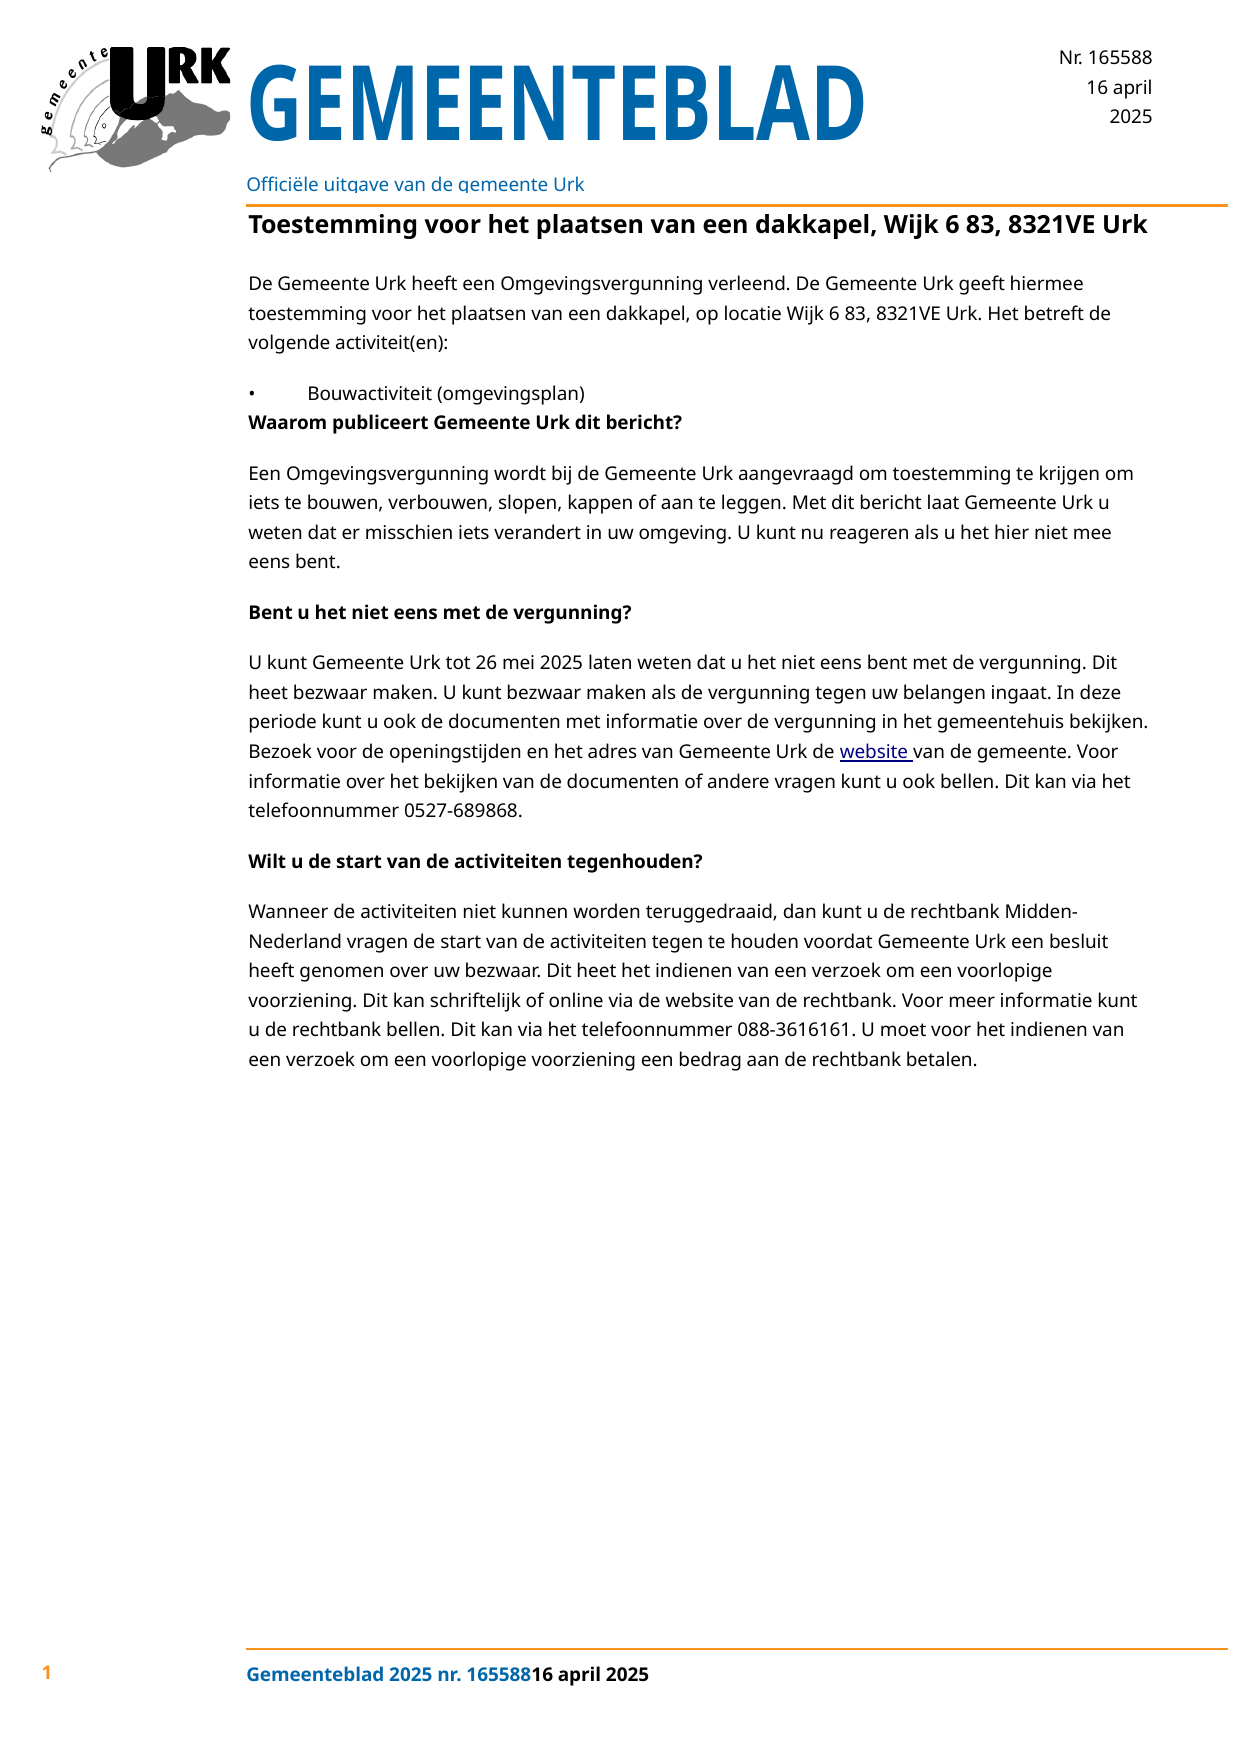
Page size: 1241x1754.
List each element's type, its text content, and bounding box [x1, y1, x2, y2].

text Toestemming voor het plaatsen van een dakkapel, Wijk 6 83, 8321VE Urk [248, 207, 1152, 241]
text Wilt u de start van de activiteiten tegenhouden? [248, 848, 1152, 873]
text Een Omgevingsvergunning wordt bij de Gemeente Urk aangevraagd om toestemming te krijgen om iets te bouwen, verbouwen, slopen, kappen of aan te leggen. Met dit bericht laat Gemeente Urk u weten dat er misschien iets verandert in uw omgeving. U kunt nu reageren als u het hier niet mee eens bent. [248, 460, 1152, 574]
text Waarom publiceert Gemeente Urk dit bericht? [248, 409, 1152, 435]
list Bouwactiviteit (omgevingsplan) [248, 380, 1152, 406]
text Bent u het niet eens met de vergunning? [248, 599, 1152, 625]
text Wanneer de activiteiten niet kunnen worden teruggedraaid, dan kunt u de rechtbank Midden-Nederland vragen de start van de activiteiten tegen te houden voordat Gemeente Urk een besluit heeft genomen over uw bezwaar. Dit heet het indienen van een verzoek om een voorlopige voorziening. Dit kan schriftelijk of online via de website van de rechtbank. Voor meer informatie kunt u de rechtbank bellen. Dit kan via het telefoonnummer 088-3616161. U moet voor het indienen van een verzoek om een voorlopige voorziening een bedrag aan de rechtbank betalen. [248, 898, 1152, 1072]
text U kunt Gemeente Urk tot 26 mei 2025 laten weten dat u het niet eens bent met de vergunning. Dit heet bezwaar maken. U kunt bezwaar maken als de vergunning tegen uw belangen ingaat. In deze periode kunt u ook de documenten met informatie over de vergunning in het gemeentehuis bekijken. Bezoek voor de openingstijden en het adres van Gemeente Urk de website van de gemeente. Voor informatie over het bekijken van de documenten of andere vragen kunt u ook bellen. Dit kan via het telefoonnummer 0527-689868. [248, 649, 1152, 823]
text De Gemeente Urk heeft een Omgevingsvergunning verleend. De Gemeente Urk geeft hiermee toestemming voor het plaatsen van een dakkapel, op locatie Wijk 6 83, 8321VE Urk. Het betreft de volgende activiteit(en): [248, 270, 1152, 355]
picture [41, 47, 231, 172]
